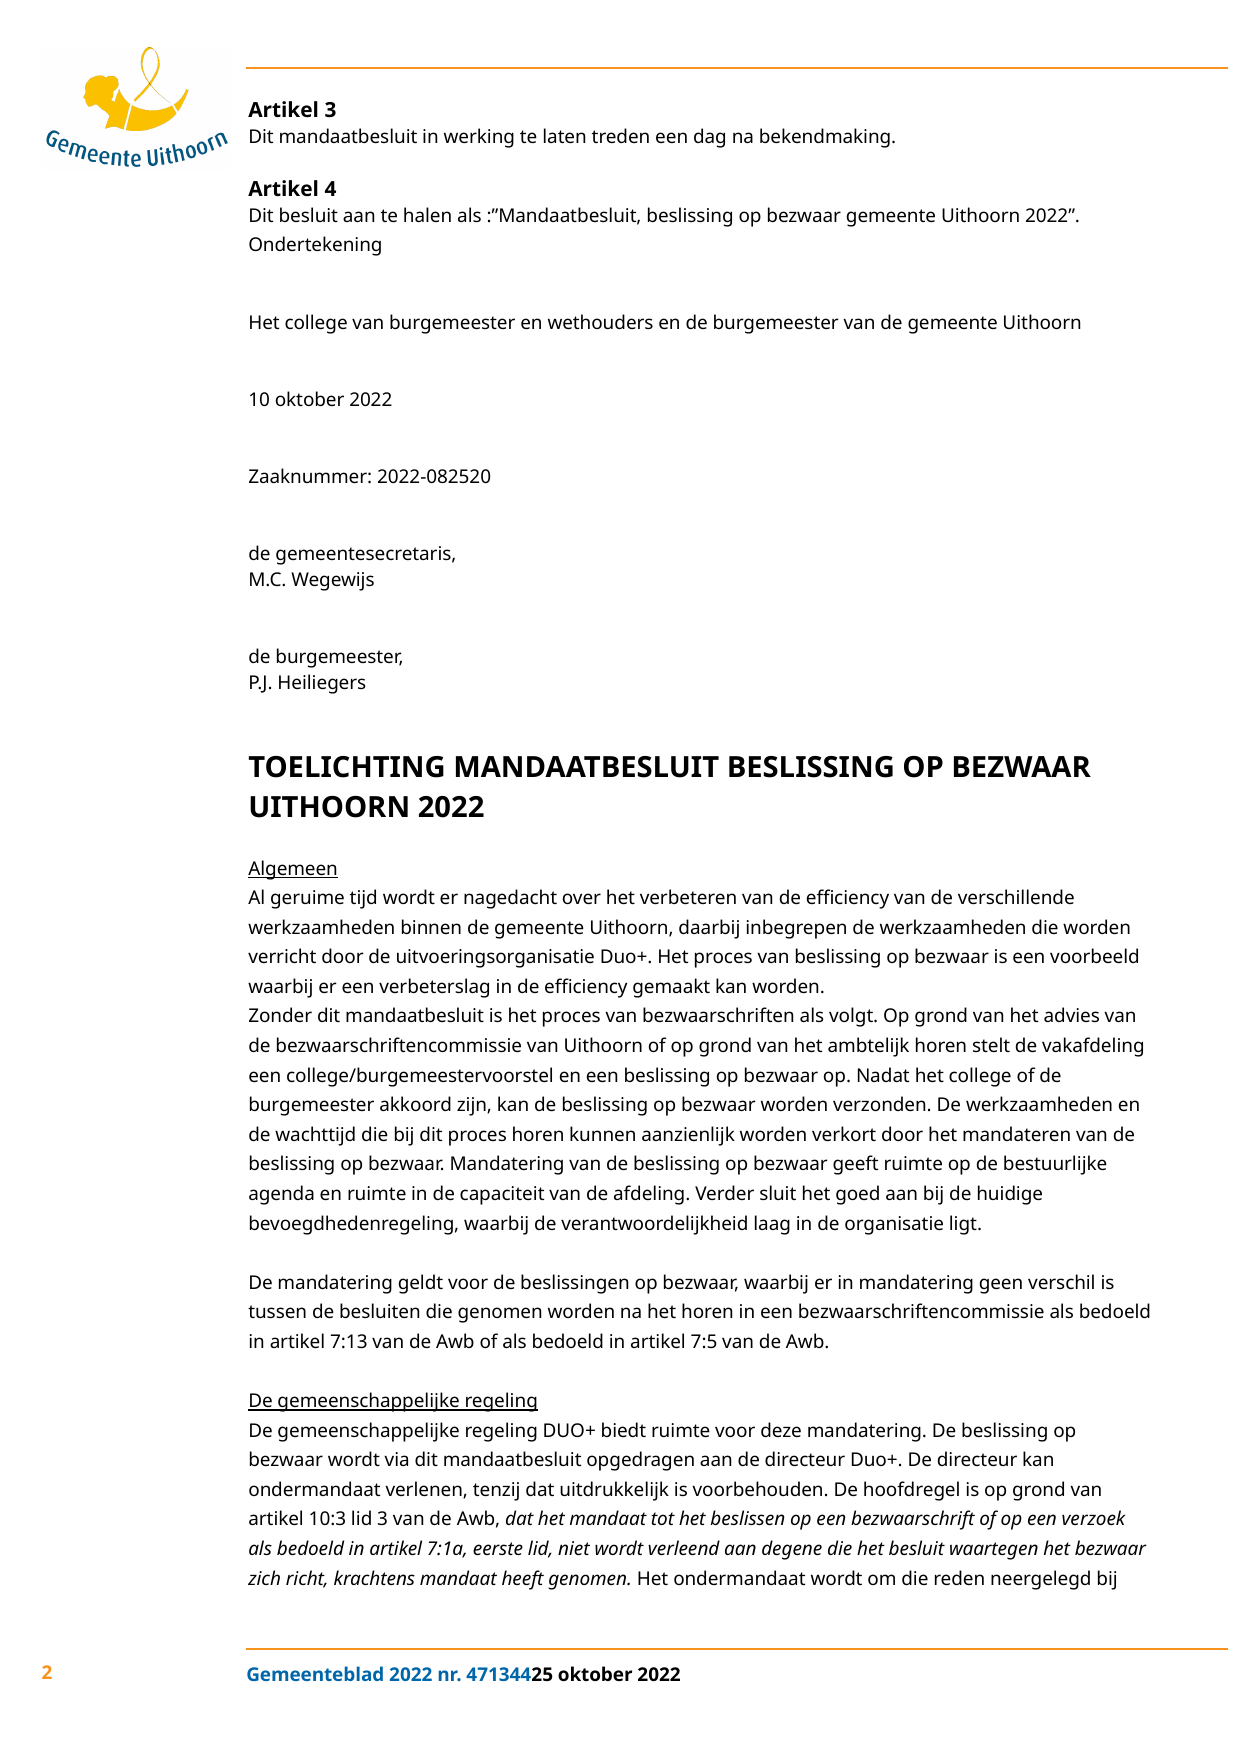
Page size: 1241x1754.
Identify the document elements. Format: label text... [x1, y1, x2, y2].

text de burgemeester, [248, 643, 1152, 669]
text Artikel 4 [248, 174, 1152, 202]
text TOELICHTING MANDAATBESLUIT BESLISSING OP BEZWAAR UITHOORN 2022 [248, 746, 1152, 826]
text Het college van burgemeester en wethouders en de burgemeester van de gemeente Uithoorn [248, 309, 1152, 334]
text Artikel 3 [248, 95, 1152, 123]
picture [41, 47, 231, 172]
text Ondertekening [248, 232, 1152, 257]
text P.J. Heiliegers [248, 669, 1152, 695]
text Algemeen [248, 855, 1152, 881]
text M.C. Wegewijs [248, 566, 1152, 592]
text De mandatering geldt voor de beslissingen op bezwaar, waarbij er in mandatering geen verschil is tussen de besluiten die genomen worden na het horen in een bezwaarschriftencommissie als bedoeld in artikel 7:13 van de Awb of als bedoeld in artikel 7:5 van de Awb. [248, 1269, 1152, 1354]
text Al geruime tijd wordt er nagedacht over het verbeteren van de efficiency van de verschillende werkzaamheden binnen de gemeente Uithoorn, daarbij inbegrepen de werkzaamheden die worden verricht door de uitvoeringsorganisatie Duo+. Het proces van beslissing op bezwaar is een voorbeeld waarbij er een verbeterslag in de efficiency gemaakt kan worden. [248, 884, 1152, 999]
text de gemeentesecretaris, [248, 540, 1152, 566]
text Zaaknummer: 2022-082520 [248, 463, 1152, 489]
text Dit mandaatbesluit in werking te laten treden een dag na bekendmaking. [248, 123, 1152, 149]
text Dit besluit aan te halen als :”Mandaatbesluit, beslissing op bezwaar gemeente Uithoorn 2022”. [248, 202, 1152, 228]
text Zonder dit mandaatbesluit is het proces van bezwaarschriften als volgt. Op grond van het advies van de bezwaarschriftencommissie van Uithoorn of op grond van het ambtelijk horen stelt de vakafdeling een college/burgemeestervoorstel en een beslissing op bezwaar op. Nadat het college of de burgemeester akkoord zijn, kan de beslissing op bezwaar worden verzonden. De werkzaamheden en de wachttijd die bij dit proces horen kunnen aanzienlijk worden verkort door het mandateren van de beslissing op bezwaar. Mandatering van de beslissing op bezwaar geeft ruimte op de bestuurlijke agenda en ruimte in de capaciteit van de afdeling. Verder sluit het goed aan bij de huidige bevoegdhedenregeling, waarbij de verantwoordelijkheid laag in de organisatie ligt. [248, 1003, 1152, 1236]
text 10 oktober 2022 [248, 386, 1152, 412]
text De gemeenschappelijke regeling DUO+ biedt ruimte voor deze mandatering. De beslissing op bezwaar wordt via dit mandaatbesluit opgedragen aan de directeur Duo+. De directeur kan ondermandaat verlenen, tenzij dat uitdrukkelijk is voorbehouden. De hoofdregel is op grond van artikel 10:3 lid 3 van de Awb, dat het mandaat tot het beslissen op een bezwaarschrift of op een verzoek als bedoeld in artikel 7:1a, eerste lid, niet wordt verleend aan degene die het besluit waartegen het bezwaar zich richt, krachtens mandaat heeft genomen. Het ondermandaat wordt om die reden neergelegd bij [248, 1417, 1152, 1591]
text De gemeenschappelijke regeling [248, 1387, 1152, 1413]
